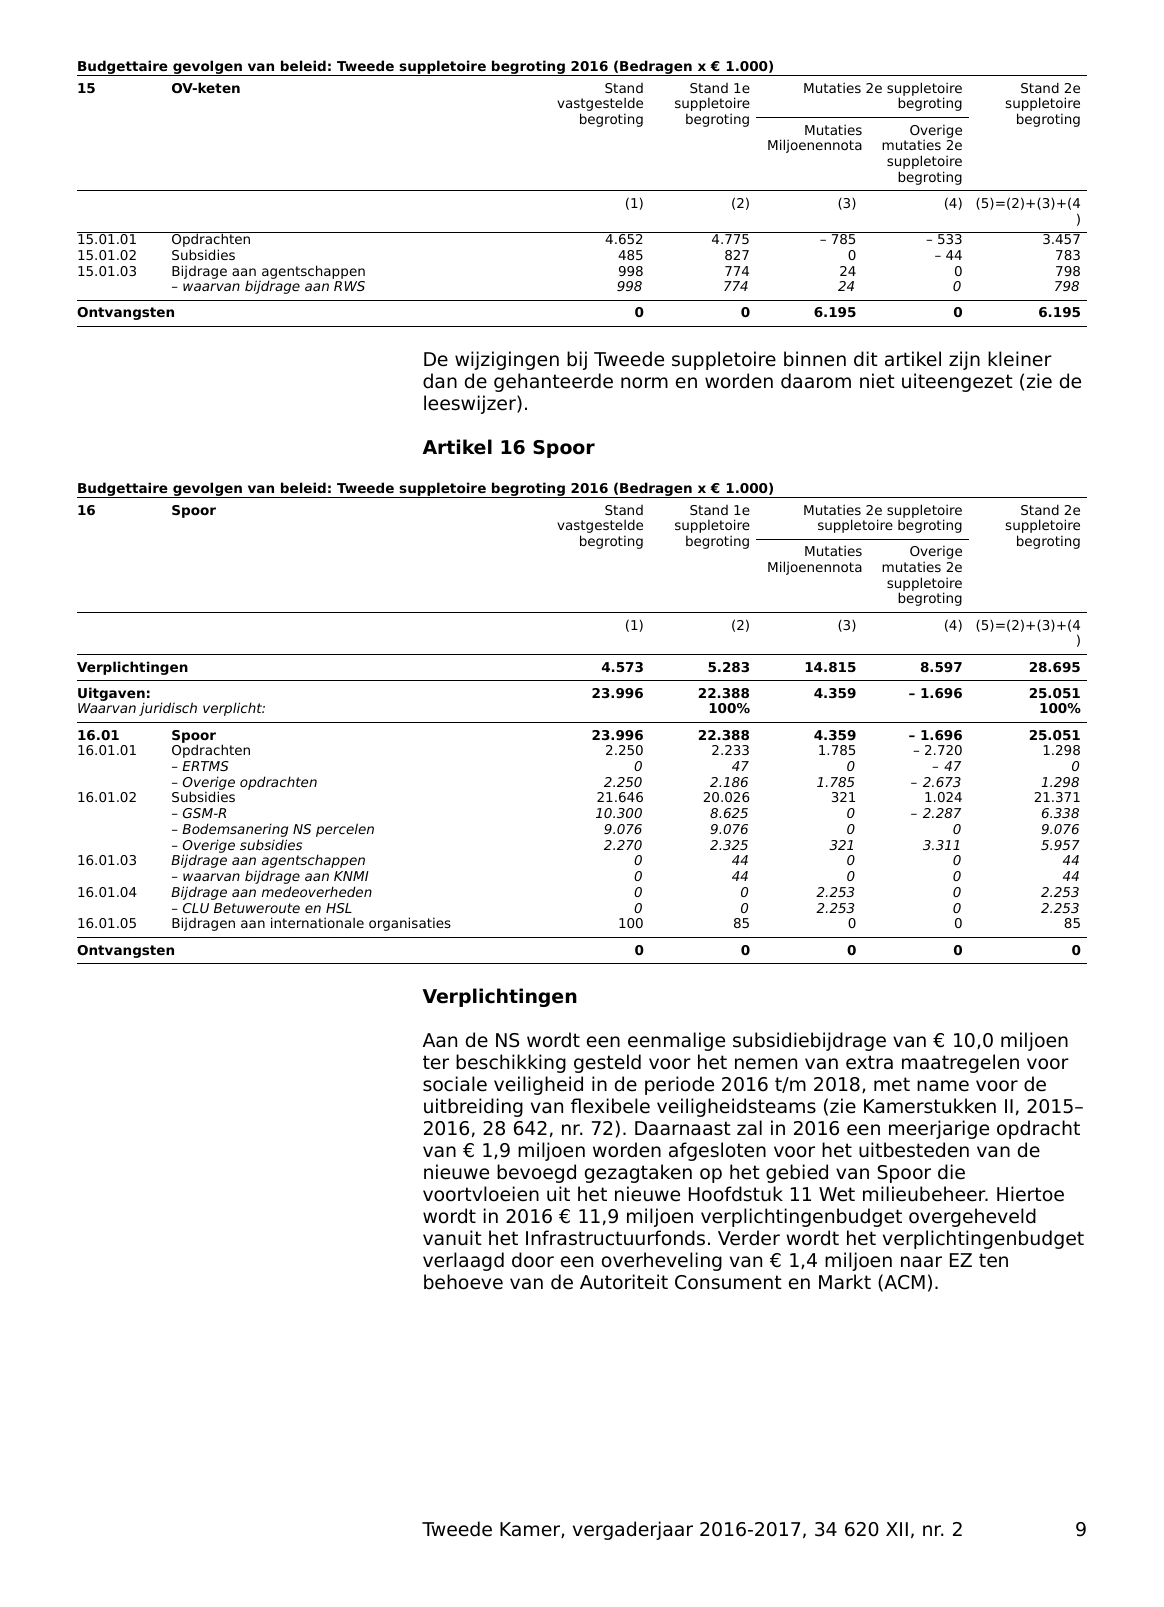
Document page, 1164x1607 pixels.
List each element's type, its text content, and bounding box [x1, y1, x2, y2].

table_cell 100 [543, 916, 649, 937]
table_cell 3.457 [969, 233, 1087, 248]
table_cell 4.573 [543, 655, 649, 680]
table_cell 24 [756, 279, 862, 299]
table_cell Overige mutaties 2e suppletoire begroting [862, 118, 968, 190]
subtitle Verplichtingen [422, 986, 1087, 1008]
table_cell 2.325 [650, 838, 756, 853]
table_cell [756, 701, 862, 722]
table_cell 28.695 [969, 655, 1087, 680]
table_cell 0 [543, 869, 649, 885]
table_cell Bijdragen aan internationale organisaties [165, 916, 543, 937]
table_cell (4) [862, 613, 968, 654]
table_cell 0 [650, 885, 756, 900]
table_cell 8.625 [650, 806, 756, 822]
table_cell 85 [969, 916, 1087, 937]
table_cell 0 [862, 900, 968, 916]
table_cell Verplichtingen [77, 655, 543, 680]
table_cell (5)=(2)+(3)+(4) [969, 613, 1087, 654]
table_cell (2) [650, 613, 756, 654]
table_cell 4.652 [543, 233, 649, 248]
table_cell 0 [862, 938, 968, 963]
table_cell 0 [969, 938, 1087, 963]
table_cell Bijdrage aan agentschappen [165, 853, 543, 869]
table_cell 16.01.03 [77, 853, 165, 869]
table_cell 15.01.03 [77, 263, 165, 279]
table_cell [77, 900, 165, 916]
table_cell 0 [756, 806, 862, 822]
table_cell – 1.696 [862, 723, 968, 743]
table_cell 2.270 [543, 838, 649, 853]
table_cell 0 [543, 938, 649, 963]
table_cell 85 [650, 916, 756, 937]
table_cell 10.300 [543, 806, 649, 822]
table_cell – CLU Betuweroute en HSL [165, 900, 543, 916]
table_cell Mutaties 2e suppletoire begroting [756, 76, 968, 117]
table_cell Overige mutaties 2e suppletoire begroting [862, 540, 968, 612]
table_cell 0 [543, 301, 649, 326]
table_cell 44 [969, 869, 1087, 885]
table_cell Stand 1e suppletoire begroting [650, 76, 756, 190]
table_cell 2.250 [543, 775, 649, 790]
table_cell 774 [650, 279, 756, 299]
table_cell 6.195 [969, 301, 1087, 326]
subtitle Artikel 16 Spoor [422, 437, 1087, 459]
table_cell 3.311 [862, 838, 968, 853]
table_cell (3) [756, 613, 862, 654]
table_cell 44 [969, 853, 1087, 869]
table_cell [77, 759, 165, 774]
table_cell 2.233 [650, 743, 756, 759]
table_cell 0 [543, 900, 649, 916]
table_cell 16 [77, 498, 165, 612]
table_cell 47 [650, 759, 756, 774]
table_cell 1.298 [969, 775, 1087, 790]
table_cell Waarvan juridisch verplicht: [77, 701, 543, 722]
table_cell 44 [650, 869, 756, 885]
table_cell Subsidies [165, 790, 543, 806]
table_cell 998 [543, 263, 649, 279]
table_cell Uitgaven: [77, 681, 543, 701]
table_cell 6.195 [756, 301, 862, 326]
table_cell [77, 613, 165, 654]
table_cell Stand 1e suppletoire begroting [650, 498, 756, 612]
table_cell [77, 191, 165, 232]
table_cell Mutaties Miljoenennota [756, 540, 862, 612]
text De wijzigingen bij Tweede suppletoire binnen dit artikel zijn kleiner dan de gehanteerde norm en worden daarom niet uiteengezet (zie de leeswijzer). [422, 349, 1087, 415]
table_cell 25.051 [969, 681, 1087, 701]
table_cell 4.775 [650, 233, 756, 248]
table_cell 0 [862, 916, 968, 937]
table_cell 100% [969, 701, 1087, 722]
table_cell 0 [756, 869, 862, 885]
table_cell 22.388 [650, 681, 756, 701]
table_cell 0 [543, 759, 649, 774]
table_cell – 44 [862, 248, 968, 263]
table_cell Ontvangsten [77, 938, 543, 963]
table_cell 16.01.04 [77, 885, 165, 900]
table_cell 827 [650, 248, 756, 263]
table_cell 485 [543, 248, 649, 263]
table_cell 14.815 [756, 655, 862, 680]
table_cell – ERTMS [165, 759, 543, 774]
table_cell – 2.720 [862, 743, 968, 759]
table_cell Bijdrage aan agentschappen [165, 263, 543, 279]
table_cell 0 [862, 885, 968, 900]
table_cell – GSM-R [165, 806, 543, 822]
table_cell – Bodemsanering NS percelen [165, 822, 543, 837]
table_cell – 1.696 [862, 681, 968, 701]
table_cell – Overige subsidies [165, 838, 543, 853]
table_header Budgettaire gevolgen van beleid: Tweede suppletoire begroting 2016 (Bedragen x € 1.000) [77, 59, 1087, 75]
table_cell 15 [77, 76, 165, 190]
table_cell Bijdrage aan medeoverheden [165, 885, 543, 900]
table_cell 6.338 [969, 806, 1087, 822]
table_cell Opdrachten [165, 743, 543, 759]
table_cell 24 [756, 263, 862, 279]
table_cell 0 [862, 301, 968, 326]
table_cell OV-keten [165, 76, 543, 190]
table_cell 0 [650, 301, 756, 326]
table_cell 23.996 [543, 723, 649, 743]
table_cell Mutaties 2e suppletoire suppletoire begroting [756, 498, 968, 538]
table_cell Stand 2e suppletoire begroting [969, 498, 1087, 612]
table_cell 0 [862, 263, 968, 279]
table_cell 1.785 [756, 743, 862, 759]
table_cell Mutaties Miljoenennota [756, 118, 862, 190]
table_cell 798 [969, 279, 1087, 299]
table_cell [165, 191, 543, 232]
table_cell – waarvan bijdrage aan RWS [165, 279, 543, 299]
table_cell 998 [543, 279, 649, 299]
table_cell 1.298 [969, 743, 1087, 759]
table_cell Spoor [165, 498, 543, 612]
table_cell 100% [650, 701, 756, 722]
table_cell 16.01.02 [77, 790, 165, 806]
table_cell [862, 701, 968, 722]
table_cell Stand vastgestelde begroting [543, 498, 649, 612]
table_cell 0 [543, 853, 649, 869]
table_cell 774 [650, 263, 756, 279]
table_cell 21.646 [543, 790, 649, 806]
table_cell 0 [862, 279, 968, 299]
table_cell – Overige opdrachten [165, 775, 543, 790]
table_cell 0 [650, 938, 756, 963]
table_cell 0 [756, 916, 862, 937]
table_cell 0 [756, 822, 862, 837]
table_cell 2.253 [756, 885, 862, 900]
table_cell 21.371 [969, 790, 1087, 806]
table_cell 0 [756, 853, 862, 869]
table_cell – waarvan bijdrage aan KNMI [165, 869, 543, 885]
table_cell 1.785 [756, 775, 862, 790]
table_cell 1.024 [862, 790, 968, 806]
table_cell (2) [650, 191, 756, 232]
table_cell 4.359 [756, 681, 862, 701]
table_cell [77, 279, 165, 299]
table_cell 0 [650, 900, 756, 916]
table_header Budgettaire gevolgen van beleid: Tweede suppletoire begroting 2016 (Bedragen x € 1.000) [77, 481, 1087, 497]
text Aan de NS wordt een eenmalige subsidiebijdrage van € 10,0 miljoen ter beschikking gesteld voor het nemen van extra maatregelen voor sociale veiligheid in de periode 2016 t/m 2018, met name voor de uitbreiding van flexibele veiligheidsteams (zie Kamerstukken II, 2015–2016, 28 642, nr. 72). Daarnaast zal in 2016 een meerjarige opdracht van € 1,9 miljoen worden afgesloten voor het uitbesteden van de nieuwe bevoegd gezagtaken op het gebied van Spoor die voortvloeien uit het nieuwe Hoofdstuk 11 Wet milieubeheer. Hiertoe wordt in 2016 € 11,9 miljoen verplichtingenbudget overgeheveld vanuit het Infrastructuurfonds. Verder wordt het verplichtingenbudget verlaagd door een overheveling van € 1,4 miljoen naar EZ ten behoeve van de Autoriteit Consument en Markt (ACM). [422, 1030, 1087, 1294]
table_cell [77, 869, 165, 885]
table_cell 0 [756, 759, 862, 774]
table_cell 0 [756, 938, 862, 963]
table_cell – 533 [862, 233, 968, 248]
table_cell 9.076 [543, 822, 649, 837]
table_cell [543, 701, 649, 722]
table_cell 23.996 [543, 681, 649, 701]
table_cell – 2.287 [862, 806, 968, 822]
table_cell – 2.673 [862, 775, 968, 790]
table_cell 0 [756, 248, 862, 263]
table_cell 2.253 [969, 885, 1087, 900]
table_cell 798 [969, 263, 1087, 279]
table_cell 44 [650, 853, 756, 869]
table_cell 0 [862, 869, 968, 885]
table_cell 15.01.02 [77, 248, 165, 263]
table_cell 8.597 [862, 655, 968, 680]
table_cell 2.250 [543, 743, 649, 759]
table_cell (3) [756, 191, 862, 232]
table_cell [77, 822, 165, 837]
table_cell 2.186 [650, 775, 756, 790]
table_cell 9.076 [969, 822, 1087, 837]
table_cell [77, 775, 165, 790]
table_cell [77, 806, 165, 822]
table_cell 16.01.05 [77, 916, 165, 937]
table_cell Spoor [165, 723, 543, 743]
table_cell Opdrachten [165, 233, 543, 248]
table_cell (4) [862, 191, 968, 232]
table_cell Subsidies [165, 248, 543, 263]
table_cell 0 [862, 853, 968, 869]
table_cell 0 [543, 885, 649, 900]
table_cell 9.076 [650, 822, 756, 837]
table_cell 783 [969, 248, 1087, 263]
table_cell 2.253 [756, 900, 862, 916]
table_cell Stand 2e suppletoire begroting [969, 76, 1087, 190]
table_cell 2.253 [969, 900, 1087, 916]
table_cell [77, 838, 165, 853]
table_cell Ontvangsten [77, 301, 543, 326]
table_cell 16.01 [77, 723, 165, 743]
table_cell 321 [756, 838, 862, 853]
table_cell 20.026 [650, 790, 756, 806]
table_cell – 785 [756, 233, 862, 248]
table_cell 4.359 [756, 723, 862, 743]
table_cell 15.01.01 [77, 233, 165, 248]
table_cell 25.051 [969, 723, 1087, 743]
table_cell (1) [543, 191, 649, 232]
table_cell [165, 613, 543, 654]
table_cell 16.01.01 [77, 743, 165, 759]
table_cell 0 [862, 822, 968, 837]
table_cell 22.388 [650, 723, 756, 743]
table_cell 321 [756, 790, 862, 806]
table_cell 0 [969, 759, 1087, 774]
table_cell Stand vastgestelde begroting [543, 76, 649, 190]
table_cell (1) [543, 613, 649, 654]
table_cell 5.283 [650, 655, 756, 680]
table_cell – 47 [862, 759, 968, 774]
table_cell 5.957 [969, 838, 1087, 853]
table_cell (5)=(2)+(3)+(4) [969, 191, 1087, 232]
